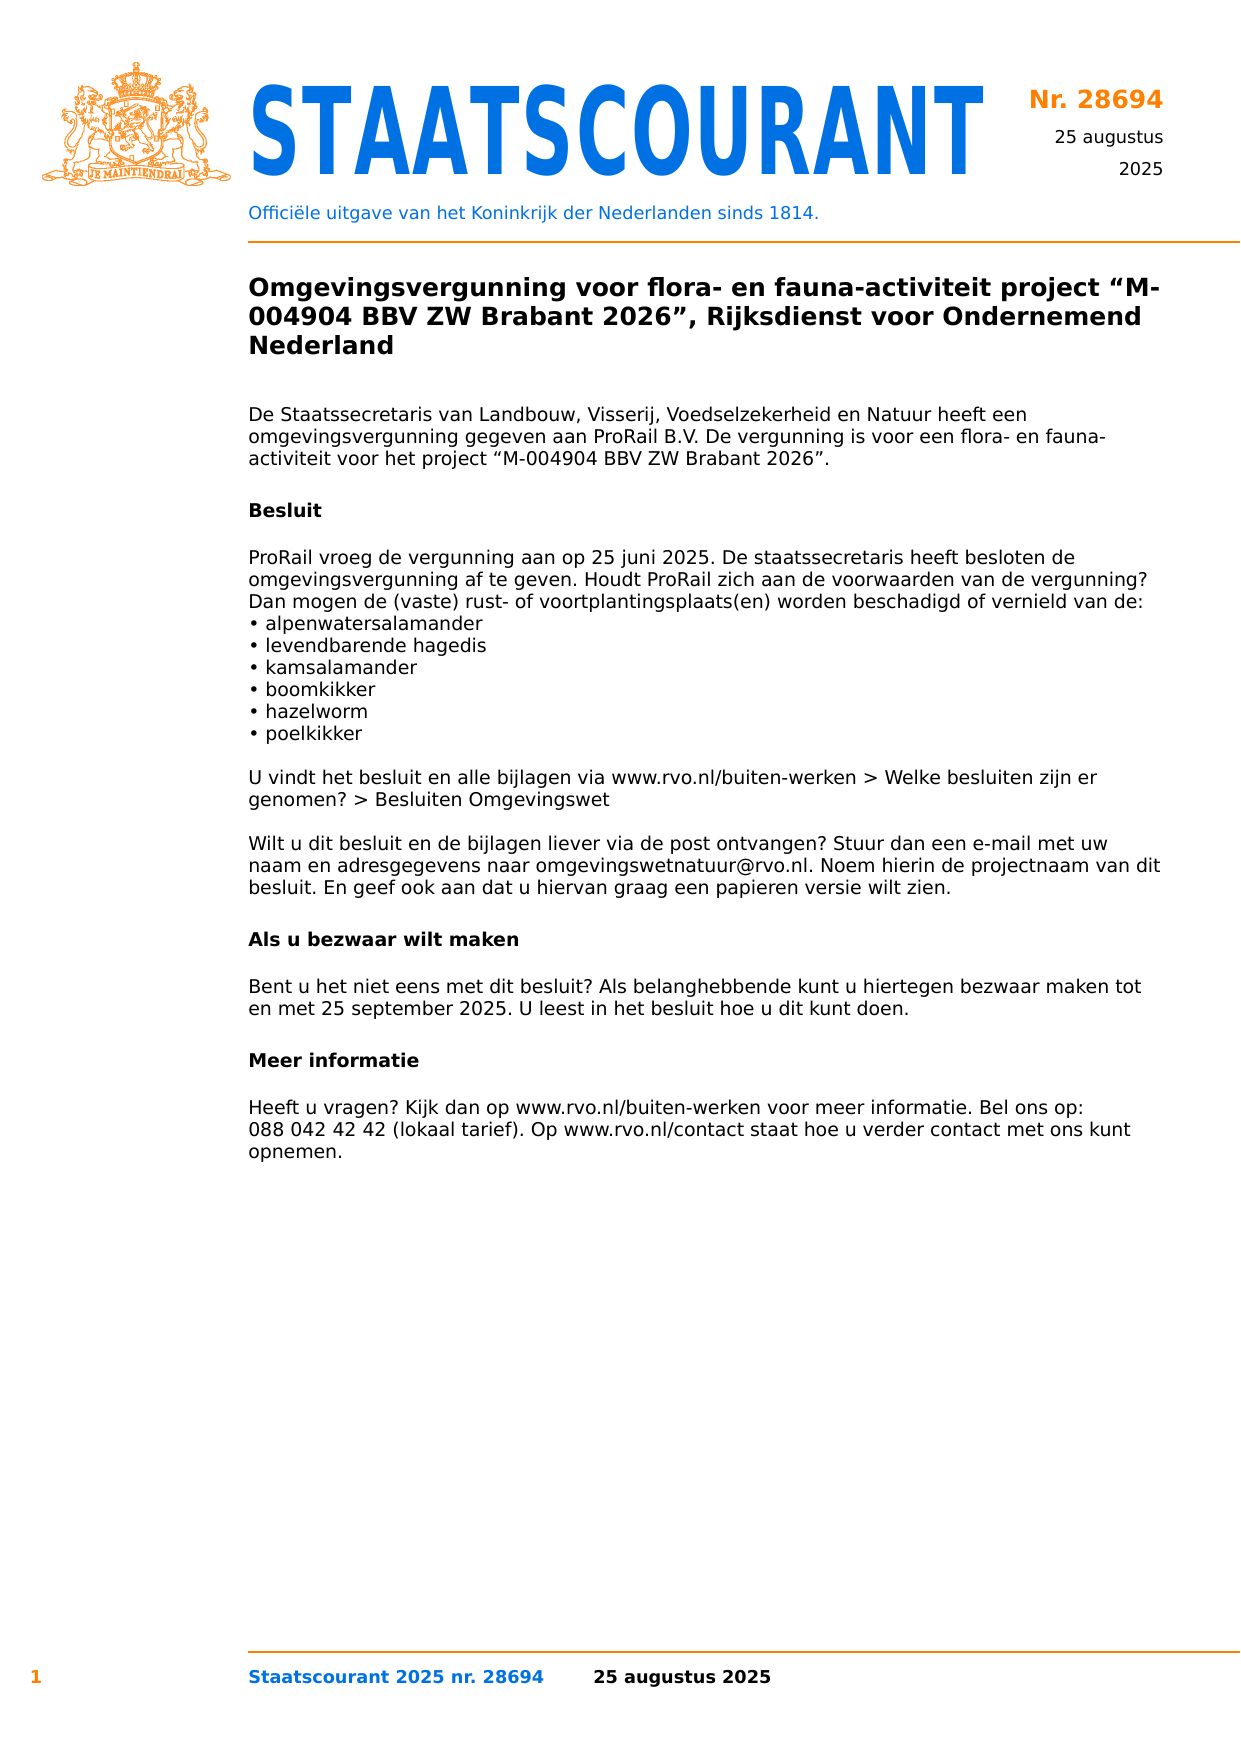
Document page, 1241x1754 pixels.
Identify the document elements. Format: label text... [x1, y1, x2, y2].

text Bent u het niet eens met dit besluit? Als belanghebbende kunt u hiertegen bezwaar maken tot en met 25 september 2025. U leest in het besluit hoe u dit kunt doen. [248, 976, 1163, 1019]
subtitle Als u bezwaar wilt maken [248, 929, 1163, 951]
subtitle Besluit [248, 500, 1163, 522]
text • hazelworm [248, 701, 1163, 723]
table_cell Officiële uitgave van het Koninkrijk der Nederlanden sinds 1814. [248, 203, 1240, 241]
subtitle Omgevingsvergunning voor flora- en fauna-activiteit project “M-004904 BBV ZW Brabant 2026”, Rijksdienst voor Ondernemend Nederland [248, 273, 1163, 361]
text Heeft u vragen? Kijk dan op www.rvo.nl/buiten-werken voor meer informatie. Bel ons op: 088 042 42 42 (lokaal tarief). Op www.rvo.nl/contact staat hoe u verder contact met ons kunt opnemen. [248, 1097, 1163, 1162]
text • alpenwatersalamander [248, 613, 1163, 635]
text • boomkikker [248, 679, 1163, 701]
subtitle Meer informatie [248, 1049, 1163, 1072]
table_header Nr. 28694 [998, 62, 1240, 121]
picture [41, 62, 231, 186]
text ProRail vroeg de vergunning aan op 25 juni 2025. De staatssecretaris heeft besloten de omgevingsvergunning af te geven. Houdt ProRail zich aan de voorwaarden van de vergunning? Dan mogen de (vaste) rust- of voortplantingsplaats(en) worden beschadigd of vernield van de: [248, 547, 1163, 613]
table_cell 2025 [998, 153, 1240, 203]
text U vindt het besluit en alle bijlagen via www.rvo.nl/buiten-werken > Welke besluiten zijn er genomen? > Besluiten Omgevingswet [248, 767, 1163, 811]
text De Staatssecretaris van Landbouw, Visserij, Voedselzekerheid en Natuur heeft een omgevingsvergunning gegeven aan ProRail B.V. De vergunning is voor een flora- en fauna-activiteit voor het project “M-004904 BBV ZW Brabant 2026”. [248, 404, 1163, 470]
text Wilt u dit besluit en de bijlagen liever via de post ontvangen? Stuur dan een e-mail met uw naam en adresgegevens naar omgevingswetnatuur@rvo.nl. Noem hierin de projectnaam van dit besluit. En geef ook aan dat u hiervan graag een papieren versie wilt zien. [248, 833, 1163, 899]
text • poelkikker [248, 723, 1163, 745]
text • levendbarende hagedis [248, 635, 1163, 657]
table_cell 25 augustus [998, 121, 1240, 153]
table_header [25, 62, 248, 241]
text • kamsalamander [248, 657, 1163, 679]
table_header STAATSCOURANT [248, 62, 998, 203]
